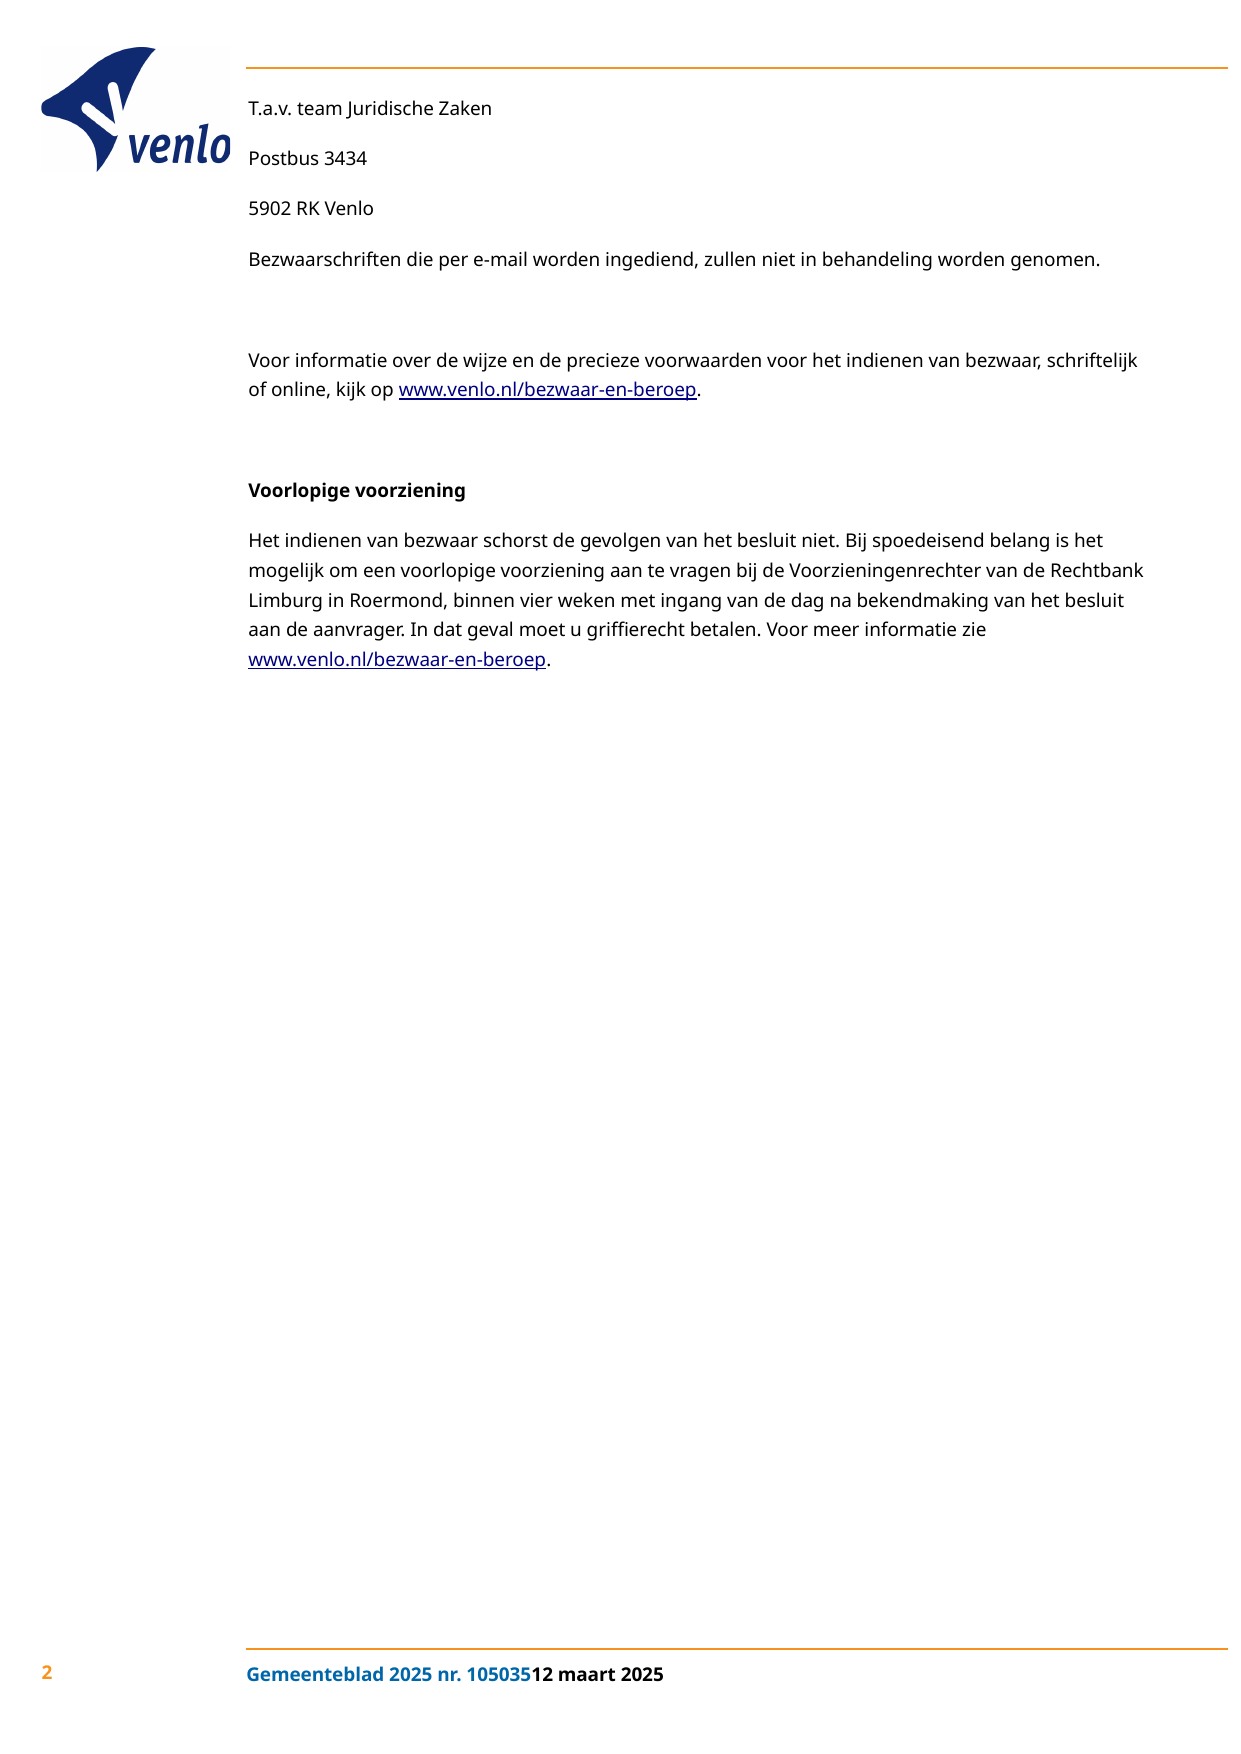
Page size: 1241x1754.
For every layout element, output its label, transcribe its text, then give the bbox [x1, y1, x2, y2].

text Het indienen van bezwaar schorst de gevolgen van het besluit niet. Bij spoedeisend belang is het mogelijk om een voorlopige voorziening aan te vragen bij de Voorzieningenrechter van de Rechtbank Limburg in Roermond, binnen vier weken met ingang van de dag na bekendmaking van het besluit aan de aanvrager. In dat geval moet u griffierecht betalen. Voor meer informatie zie www.venlo.nl/bezwaar-en-beroep. [248, 528, 1152, 672]
text Postbus 3434 [248, 145, 1152, 171]
text Bezwaarschriften die per e-mail worden ingediend, zullen niet in behandeling worden genomen. [248, 246, 1152, 272]
picture [41, 47, 231, 172]
text Voorlopige voorziening [248, 477, 1152, 503]
text Voor informatie over de wijze en de precieze voorwaarden voor het indienen van bezwaar, schriftelijk of online, kijk op www.venlo.nl/bezwaar-en-beroep. [248, 347, 1152, 402]
text 5902 RK Venlo [248, 196, 1152, 221]
text T.a.v. team Juridische Zaken [248, 95, 1152, 121]
